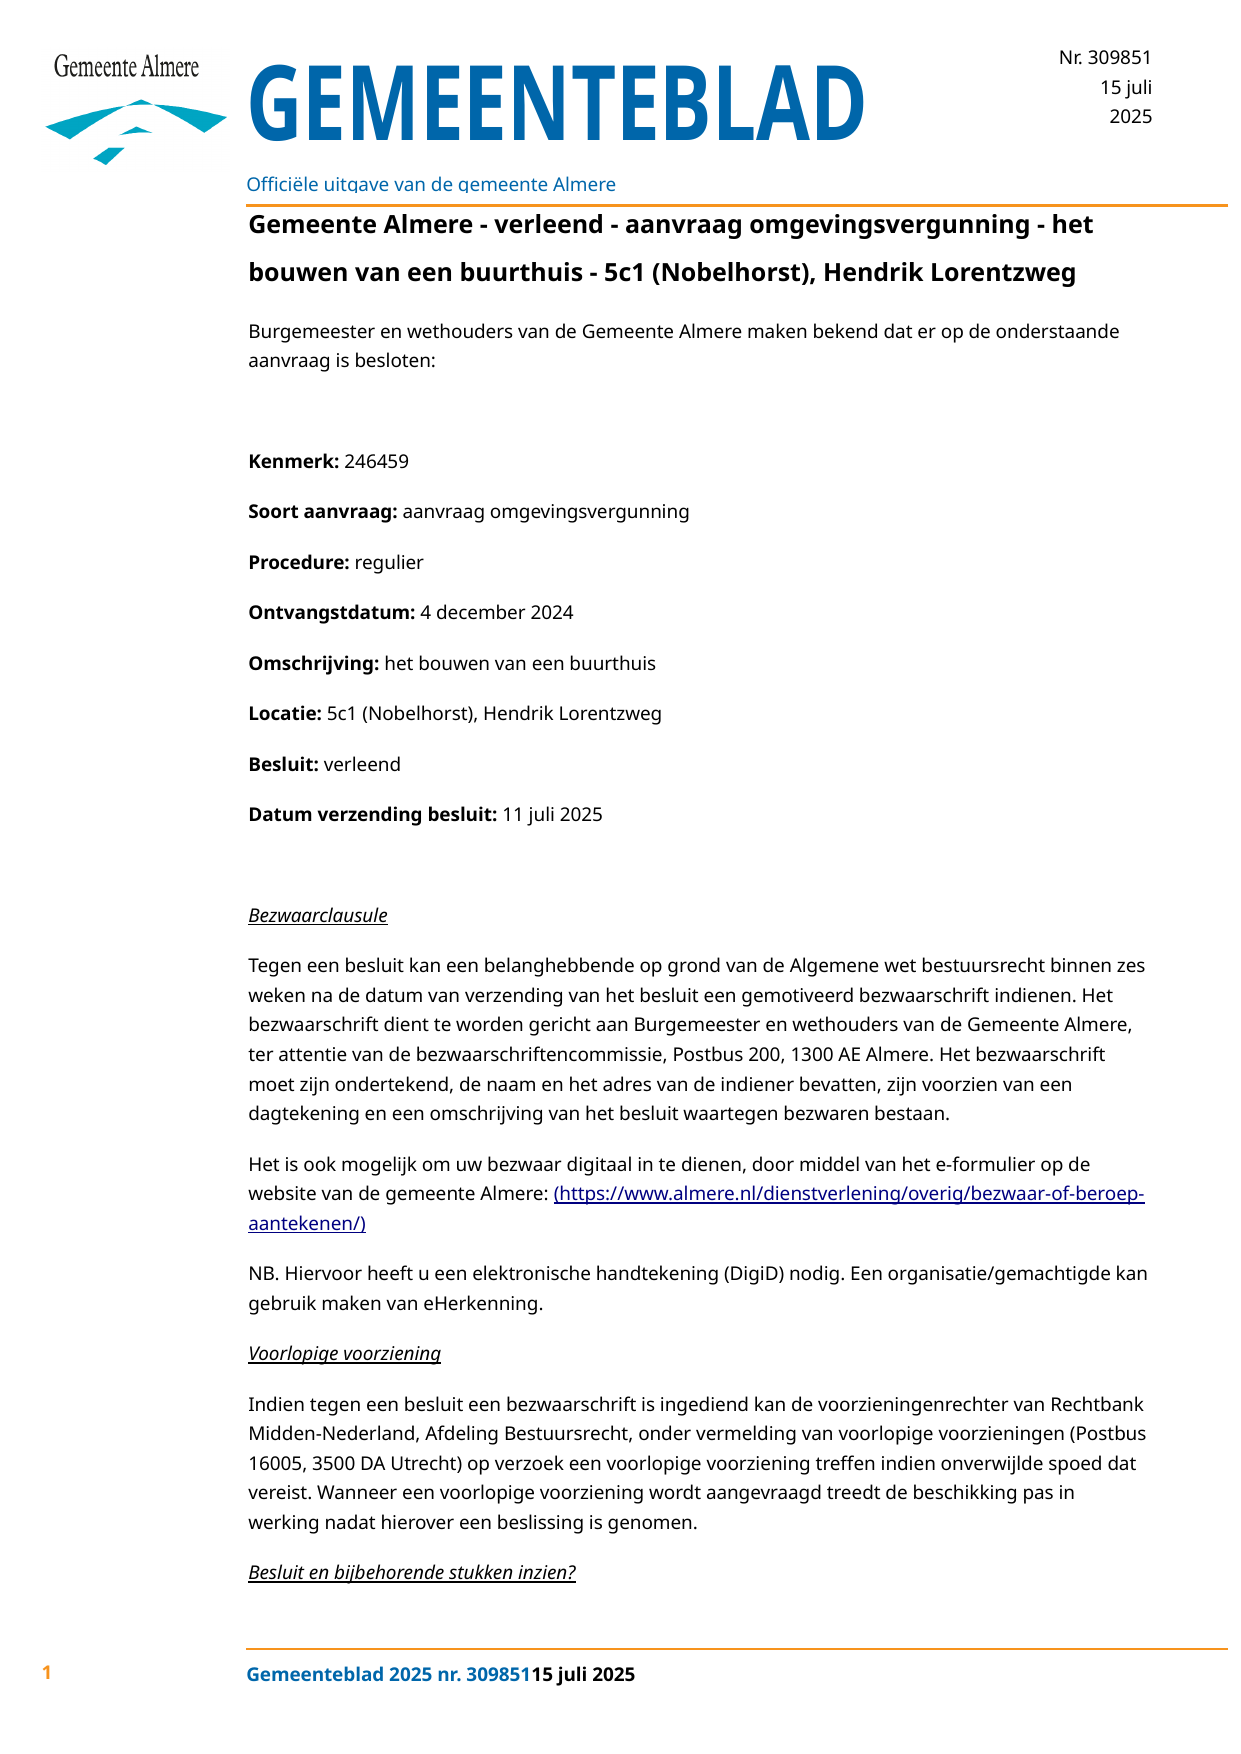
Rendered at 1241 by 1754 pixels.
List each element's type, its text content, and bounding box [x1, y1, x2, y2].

text Gemeente Almere - verleend - aanvraag omgevingsvergunning - het bouwen van een buurthuis - 5c1 (Nobelhorst), Hendrik Lorentzweg [248, 207, 1152, 288]
text Procedure: regulier [248, 549, 1152, 575]
text Omschrijving: het bouwen van een buurthuis [248, 650, 1152, 676]
text Soort aanvraag: aanvraag omgevingsvergunning [248, 499, 1152, 524]
text Tegen een besluit kan een belanghebbende op grond van de Algemene wet bestuursrecht binnen zes weken na de datum van verzending van het besluit een gemotiveerd bezwaarschrift indienen. Het bezwaarschrift dient te worden gericht aan Burgemeester en wethouders van de Gemeente Almere, ter attentie van de bezwaarschriftencommissie, Postbus 200, 1300 AE Almere. Het bezwaarschrift moet zijn ondertekend, de naam en het adres van de indiener bevatten, zijn voorzien van een dagtekening en een omschrijving van het besluit waartegen bezwaren bestaan. [248, 952, 1152, 1126]
text Ontvangstdatum: 4 december 2024 [248, 599, 1152, 625]
text Kenmerk: 246459 [248, 448, 1152, 474]
text Het is ook mogelijk om uw bezwaar digitaal in te dienen, door middel van het e-formulier op de website van de gemeente Almere: (https://www.almere.nl/dienstverlening/overig/bezwaar-of-beroep-aantekenen/) [248, 1151, 1152, 1236]
text Locatie: 5c1 (Nobelhorst), Hendrik Lorentzweg [248, 700, 1152, 726]
picture [41, 47, 231, 172]
text Burgemeester en wethouders van de Gemeente Almere maken bekend dat er op de onderstaande aanvraag is besloten: [248, 318, 1152, 373]
text Indien tegen een besluit een bezwaarschrift is ingediend kan de voorzieningenrechter van Rechtbank Midden-Nederland, Afdeling Bestuursrecht, onder vermelding van voorlopige voorzieningen (Postbus 16005, 3500 DA Utrecht) op verzoek een voorlopige voorziening treffen indien onverwijlde spoed dat vereist. Wanneer een voorlopige voorziening wordt aangevraagd treedt de beschikking pas in werking nadat hierover een beslissing is genomen. [248, 1391, 1152, 1535]
text NB. Hiervoor heeft u een elektronische handtekening (DigiD) nodig. Een organisatie/gemachtigde kan gebruik maken van eHerkenning. [248, 1260, 1152, 1316]
text Besluit: verleend [248, 751, 1152, 777]
text Datum verzending besluit: 11 juli 2025 [248, 801, 1152, 827]
text Voorlopige voorziening [248, 1340, 1152, 1366]
text Besluit en bijbehorende stukken inzien? [248, 1559, 1152, 1585]
text Bezwaarclausule [248, 902, 1152, 928]
